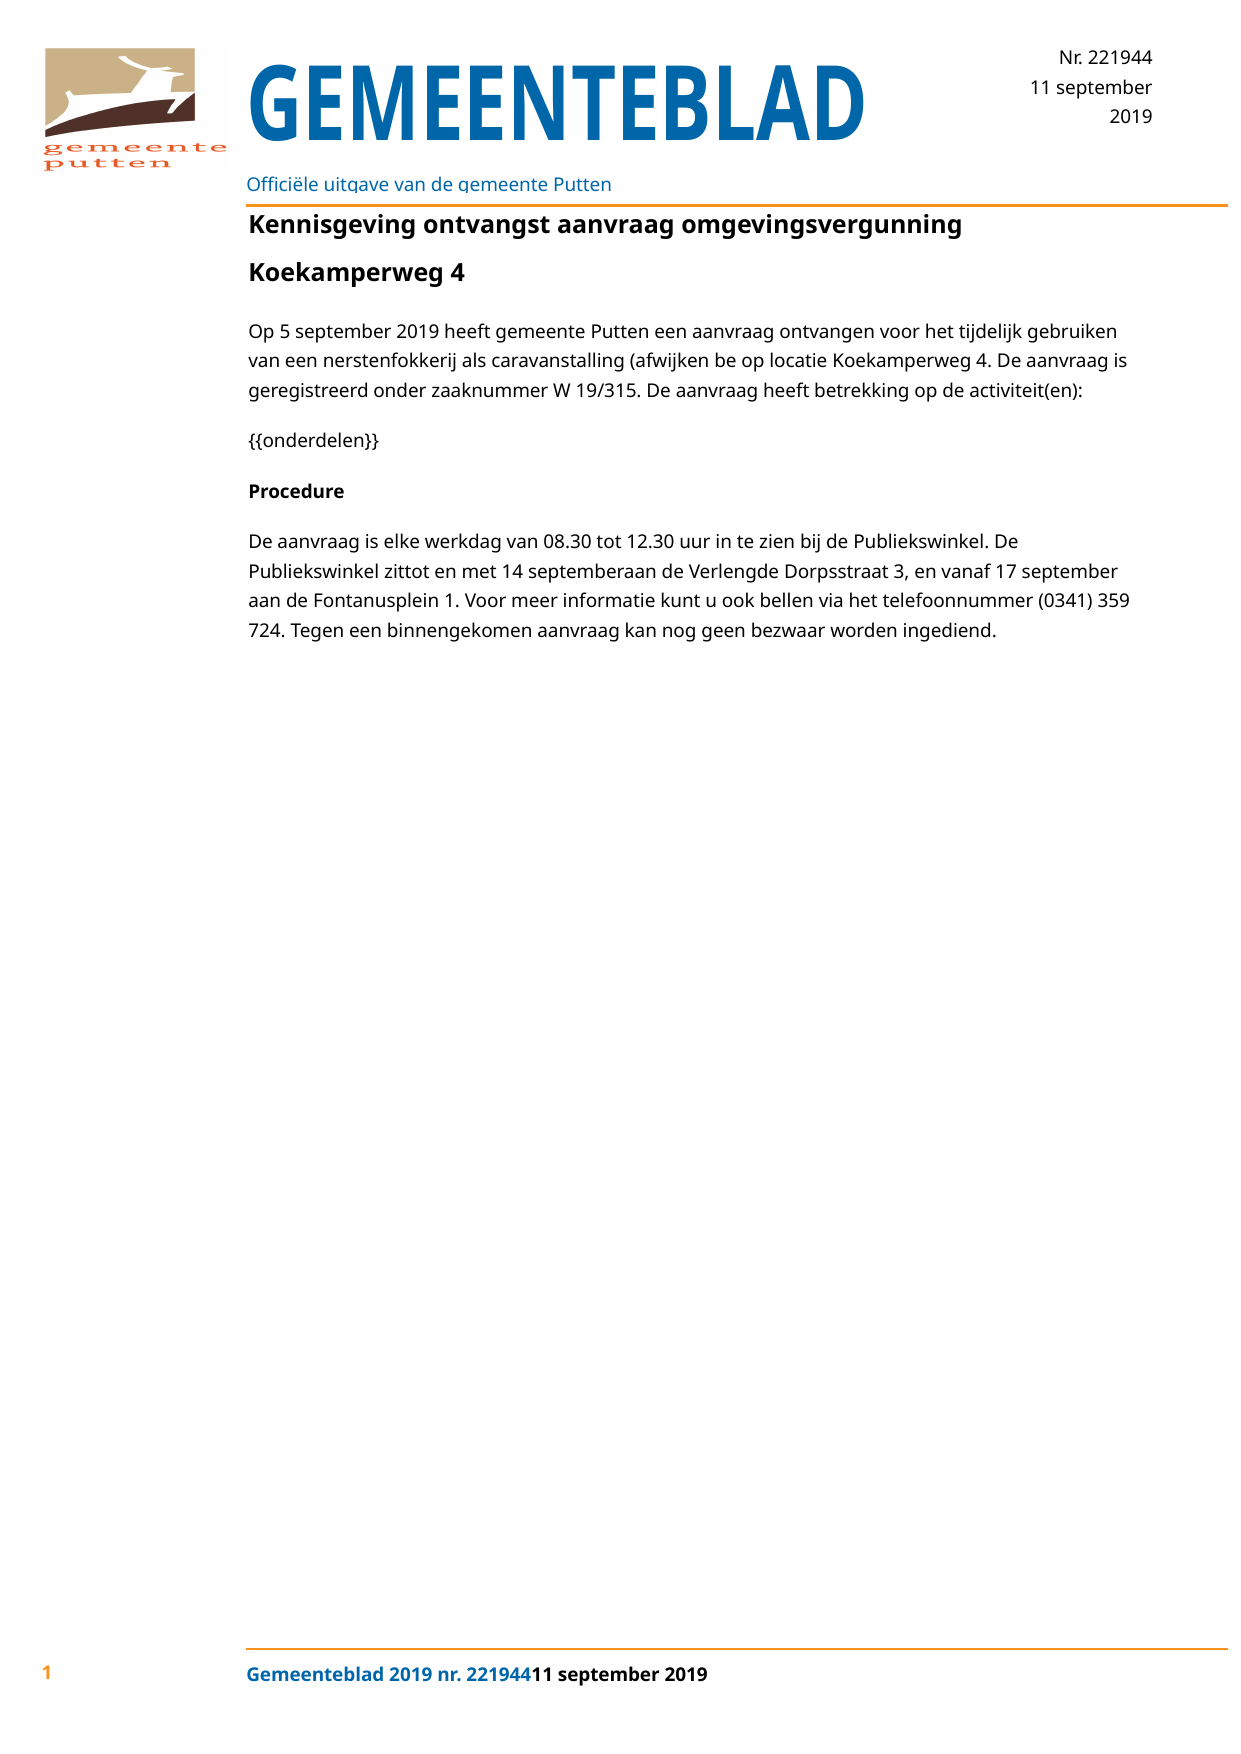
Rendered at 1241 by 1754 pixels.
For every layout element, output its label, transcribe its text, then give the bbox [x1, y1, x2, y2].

text Op 5 september 2019 heeft gemeente Putten een aanvraag ontvangen voor het tijdelijk gebruiken van een nerstenfokkerij als caravanstalling (afwijken be op locatie Koekamperweg 4. De aanvraag is geregistreerd onder zaaknummer W 19/315. De aanvraag heeft betrekking op de activiteit(en): [248, 318, 1152, 403]
picture [41, 47, 231, 172]
text {{onderdelen}} [248, 427, 1152, 453]
text De aanvraag is elke werkdag van 08.30 tot 12.30 uur in te zien bij de Publiekswinkel. De Publiekswinkel zittot en met 14 septemberaan de Verlengde Dorpsstraat 3, en vanaf 17 september aan de Fontanusplein 1. Voor meer informatie kunt u ook bellen via het telefoonnummer (0341) 359 724. Tegen een binnengekomen aanvraag kan nog geen bezwaar worden ingediend. [248, 528, 1152, 643]
text Procedure [248, 478, 1152, 504]
text Kennisgeving ontvangst aanvraag omgevingsvergunning Koekamperweg 4 [248, 207, 1152, 288]
